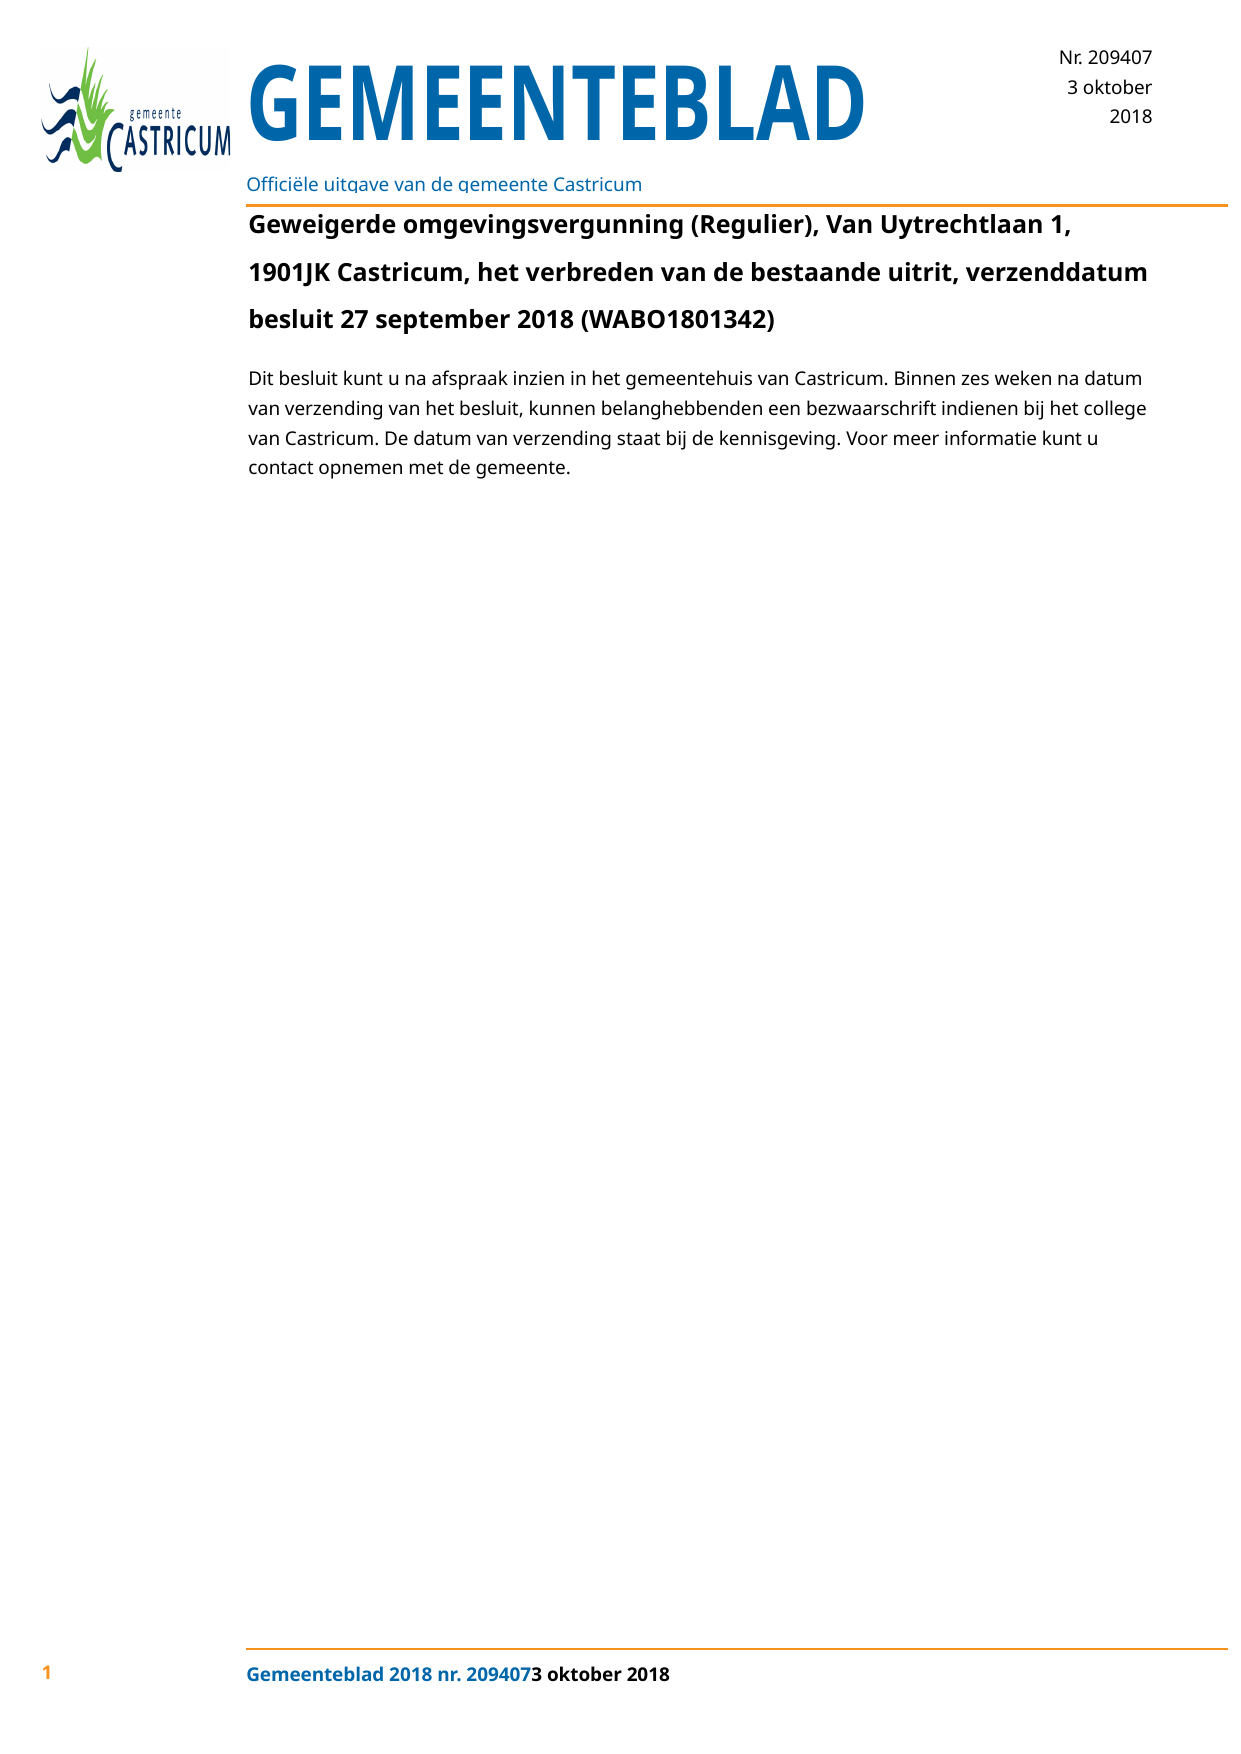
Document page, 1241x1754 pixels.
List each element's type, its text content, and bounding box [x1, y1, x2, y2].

text Geweigerde omgevingsvergunning (Regulier), Van Uytrechtlaan 1, 1901JK Castricum, het verbreden van de bestaande uitrit, verzenddatum besluit 27 september 2018 (WABO1801342) [248, 207, 1152, 336]
picture [41, 47, 231, 172]
text Dit besluit kunt u na afspraak inzien in het gemeentehuis van Castricum. Binnen zes weken na datum van verzending van het besluit, kunnen belanghebbenden een bezwaarschrift indienen bij het college van Castricum. De datum van verzending staat bij de kennisgeving. Voor meer informatie kunt u contact opnemen met de gemeente. [248, 366, 1152, 480]
